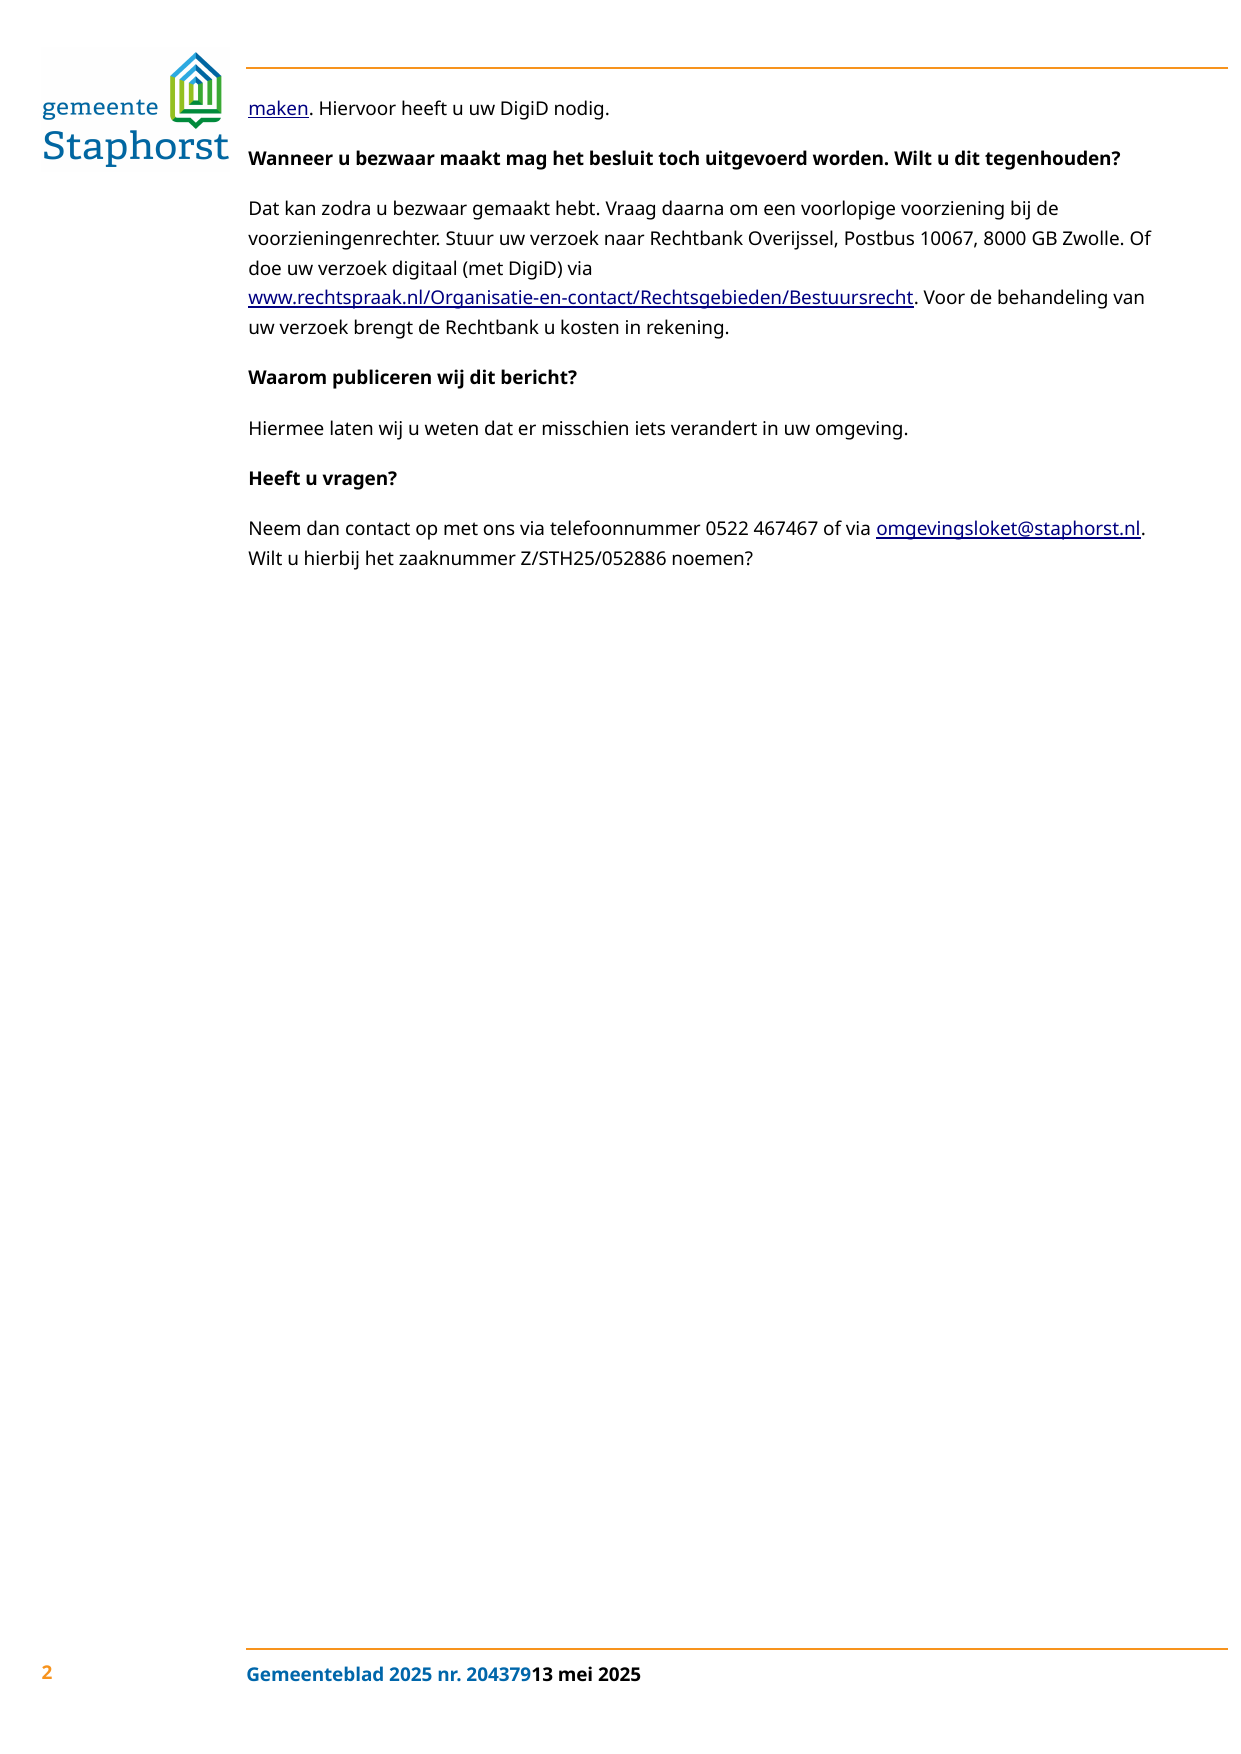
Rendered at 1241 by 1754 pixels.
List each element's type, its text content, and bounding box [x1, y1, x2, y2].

text Neem dan contact op met ons via telefoonnummer 0522 467467 of via omgevingsloket@staphorst.nl. Wilt u hierbij het zaaknummer Z/STH25/052886 noemen? [248, 516, 1152, 571]
text Waarom publiceren wij dit bericht? [248, 364, 1152, 390]
text Dat kan zodra u bezwaar gemaakt hebt. Vraag daarna om een voorlopige voorziening bij de voorzieningenrechter. Stuur uw verzoek naar Rechtbank Overijssel, Postbus 10067, 8000 GB Zwolle. Of doe uw verzoek digitaal (met DigiD) via www.rechtspraak.nl/Organisatie-en-contact/Rechtsgebieden/Bestuursrecht. Voor de behandeling van uw verzoek brengt de Rechtbank u kosten in rekening. [248, 196, 1152, 340]
text maken. Hiervoor heeft u uw DigiD nodig. [248, 95, 1152, 121]
text Heeft u vragen? [248, 465, 1152, 491]
picture [41, 47, 231, 172]
text Hiermee laten wij u weten dat er misschien iets verandert in uw omgeving. [248, 415, 1152, 441]
text Wanneer u bezwaar maakt mag het besluit toch uitgevoerd worden. Wilt u dit tegenhouden? [248, 145, 1152, 171]
